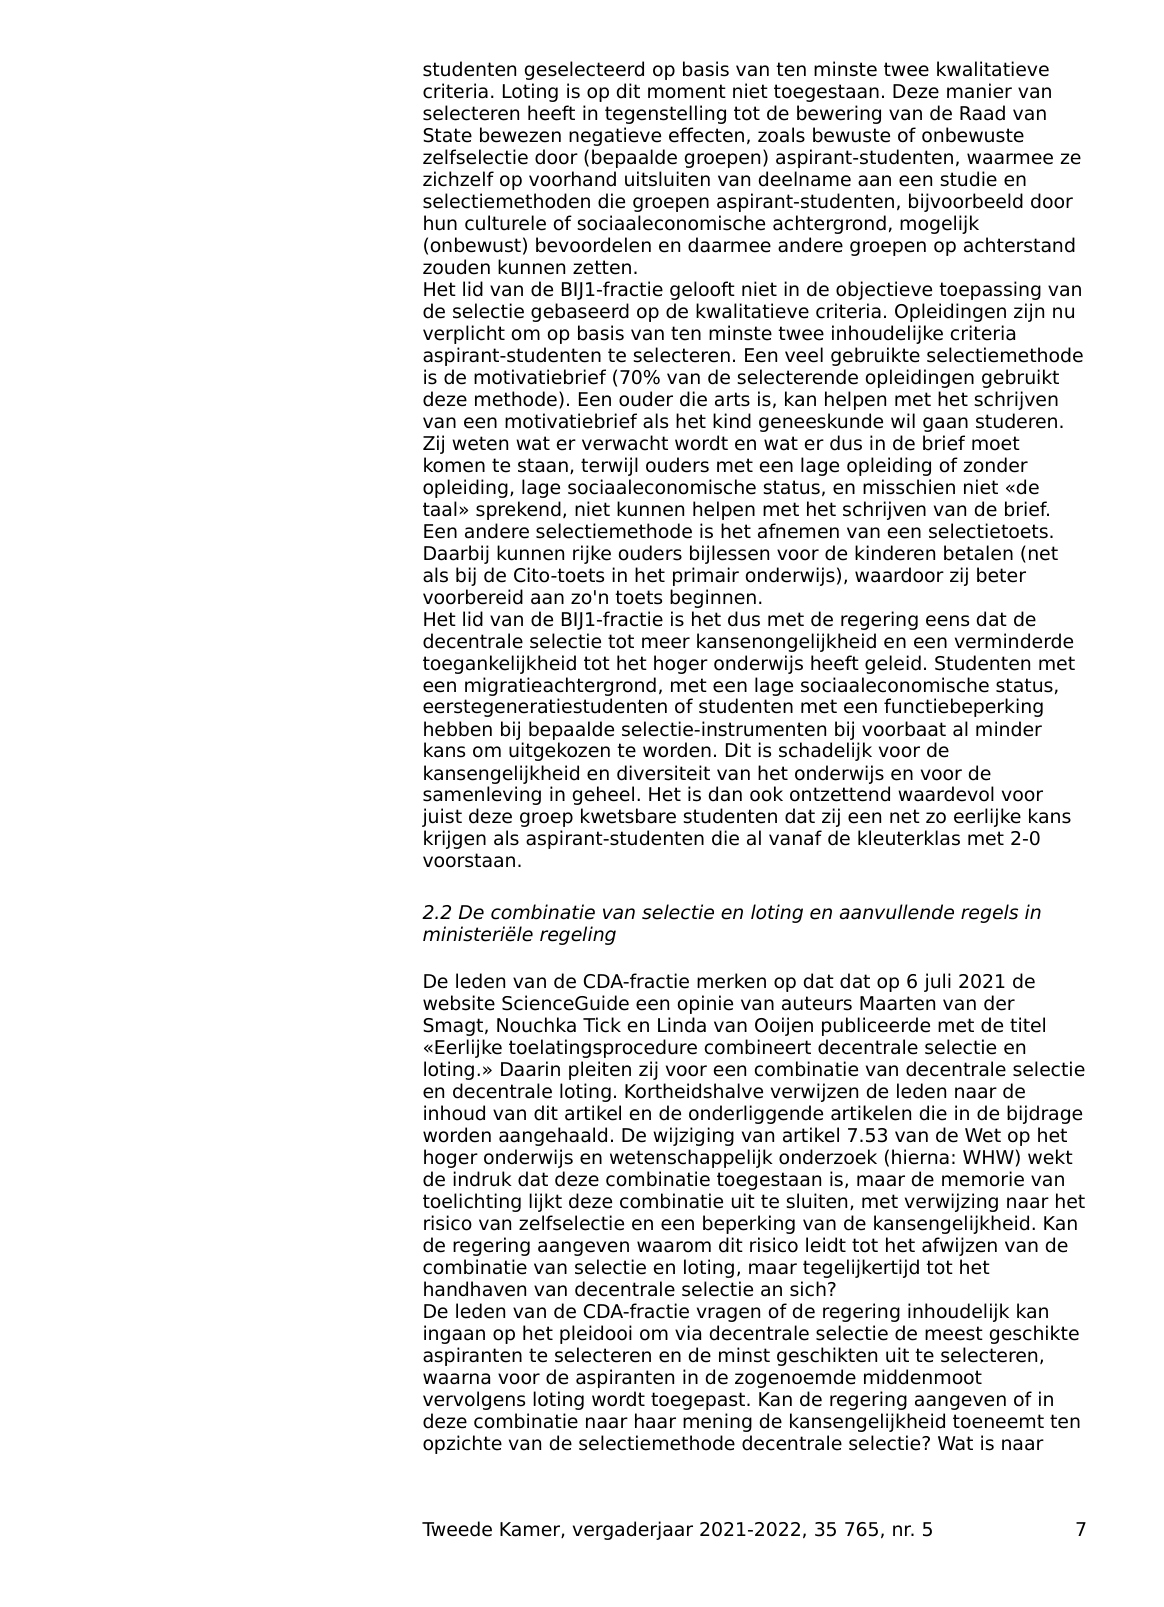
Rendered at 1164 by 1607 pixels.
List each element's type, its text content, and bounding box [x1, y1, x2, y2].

text De leden van de CDA-fractie merken op dat dat op 6 juli 2021 de website ScienceGuide een opinie van auteurs Maarten van der Smagt, Nouchka Tick en Linda van Ooijen publiceerde met de titel «Eerlijke toelatingsprocedure combineert decentrale selectie en loting.» Daarin pleiten zij voor een combinatie van decentrale selectie en decentrale loting. Kortheidshalve verwijzen de leden naar de inhoud van dit artikel en de onderliggende artikelen die in de bijdrage worden aangehaald. De wijziging van artikel 7.53 van de Wet op het hoger onderwijs en wetenschappelijk onderzoek (hierna: WHW) wekt de indruk dat deze combinatie toegestaan is, maar de memorie van toelichting lijkt deze combinatie uit te sluiten, met verwijzing naar het risico van zelfselectie en een beperking van de kansengelijkheid. Kan de regering aangeven waarom dit risico leidt tot het afwijzen van de combinatie van selectie en loting, maar tegelijkertijd tot het handhaven van decentrale selectie an sich? [422, 971, 1087, 1301]
text Het lid van de BIJ1-fractie gelooft niet in de objectieve toepassing van de selectie gebaseerd op de kwalitatieve criteria. Opleidingen zijn nu verplicht om op basis van ten minste twee inhoudelijke criteria aspirant-studenten te selecteren. Een veel gebruikte selectiemethode is de motivatiebrief (70% van de selecterende opleidingen gebruikt deze methode). Een ouder die arts is, kan helpen met het schrijven van een motivatiebrief als het kind geneeskunde wil gaan studeren. Zij weten wat er verwacht wordt en wat er dus in de brief moet komen te staan, terwijl ouders met een lage opleiding of zonder opleiding, lage sociaaleconomische status, en misschien niet «de taal» sprekend, niet kunnen helpen met het schrijven van de brief. Een andere selectiemethode is het afnemen van een selectietoets. Daarbij kunnen rijke ouders bijlessen voor de kinderen betalen (net als bij de Cito-toets in het primair onderwijs), waardoor zij beter voorbereid aan zo'n toets beginnen. [422, 279, 1087, 608]
text Het lid van de BIJ1-fractie is het dus met de regering eens dat de decentrale selectie tot meer kansenongelijkheid en een verminderde toegankelijkheid tot het hoger onderwijs heeft geleid. Studenten met een migratieachtergrond, met een lage sociaaleconomische status, eerstegeneratiestudenten of studenten met een functiebeperking hebben bij bepaalde selectie-instrumenten bij voorbaat al minder kans om uitgekozen te worden. Dit is schadelijk voor de kansengelijkheid en diversiteit van het onderwijs en voor de samenleving in geheel. Het is dan ook ontzettend waardevol voor juist deze groep kwetsbare studenten dat zij een net zo eerlijke kans krijgen als aspirant-studenten die al vanaf de kleuterklas met 2-0 voorstaan. [422, 608, 1087, 872]
text De leden van de CDA-fractie vragen of de regering inhoudelijk kan ingaan op het pleidooi om via decentrale selectie de meest geschikte aspiranten te selecteren en de minst geschikten uit te selecteren, waarna voor de aspiranten in de zogenoemde middenmoot vervolgens loting wordt toegepast. Kan de regering aangeven of in deze combinatie naar haar mening de kansengelijkheid toeneemt ten opzichte van de selectiemethode decentrale selectie? Wat is naar [422, 1301, 1087, 1455]
subtitle 2.2 De combinatie van selectie en loting en aanvullende regels in ministeriële regeling [422, 902, 1087, 946]
text studenten geselecteerd op basis van ten minste twee kwalitatieve criteria. Loting is op dit moment niet toegestaan. Deze manier van selecteren heeft in tegenstelling tot de bewering van de Raad van State bewezen negatieve effecten, zoals bewuste of onbewuste zelfselectie door (bepaalde groepen) aspirant-studenten, waarmee ze zichzelf op voorhand uitsluiten van deelname aan een studie en selectiemethoden die groepen aspirant-studenten, bijvoorbeeld door hun culturele of sociaaleconomische achtergrond, mogelijk (onbewust) bevoordelen en daarmee andere groepen op achterstand zouden kunnen zetten. [422, 59, 1087, 279]
